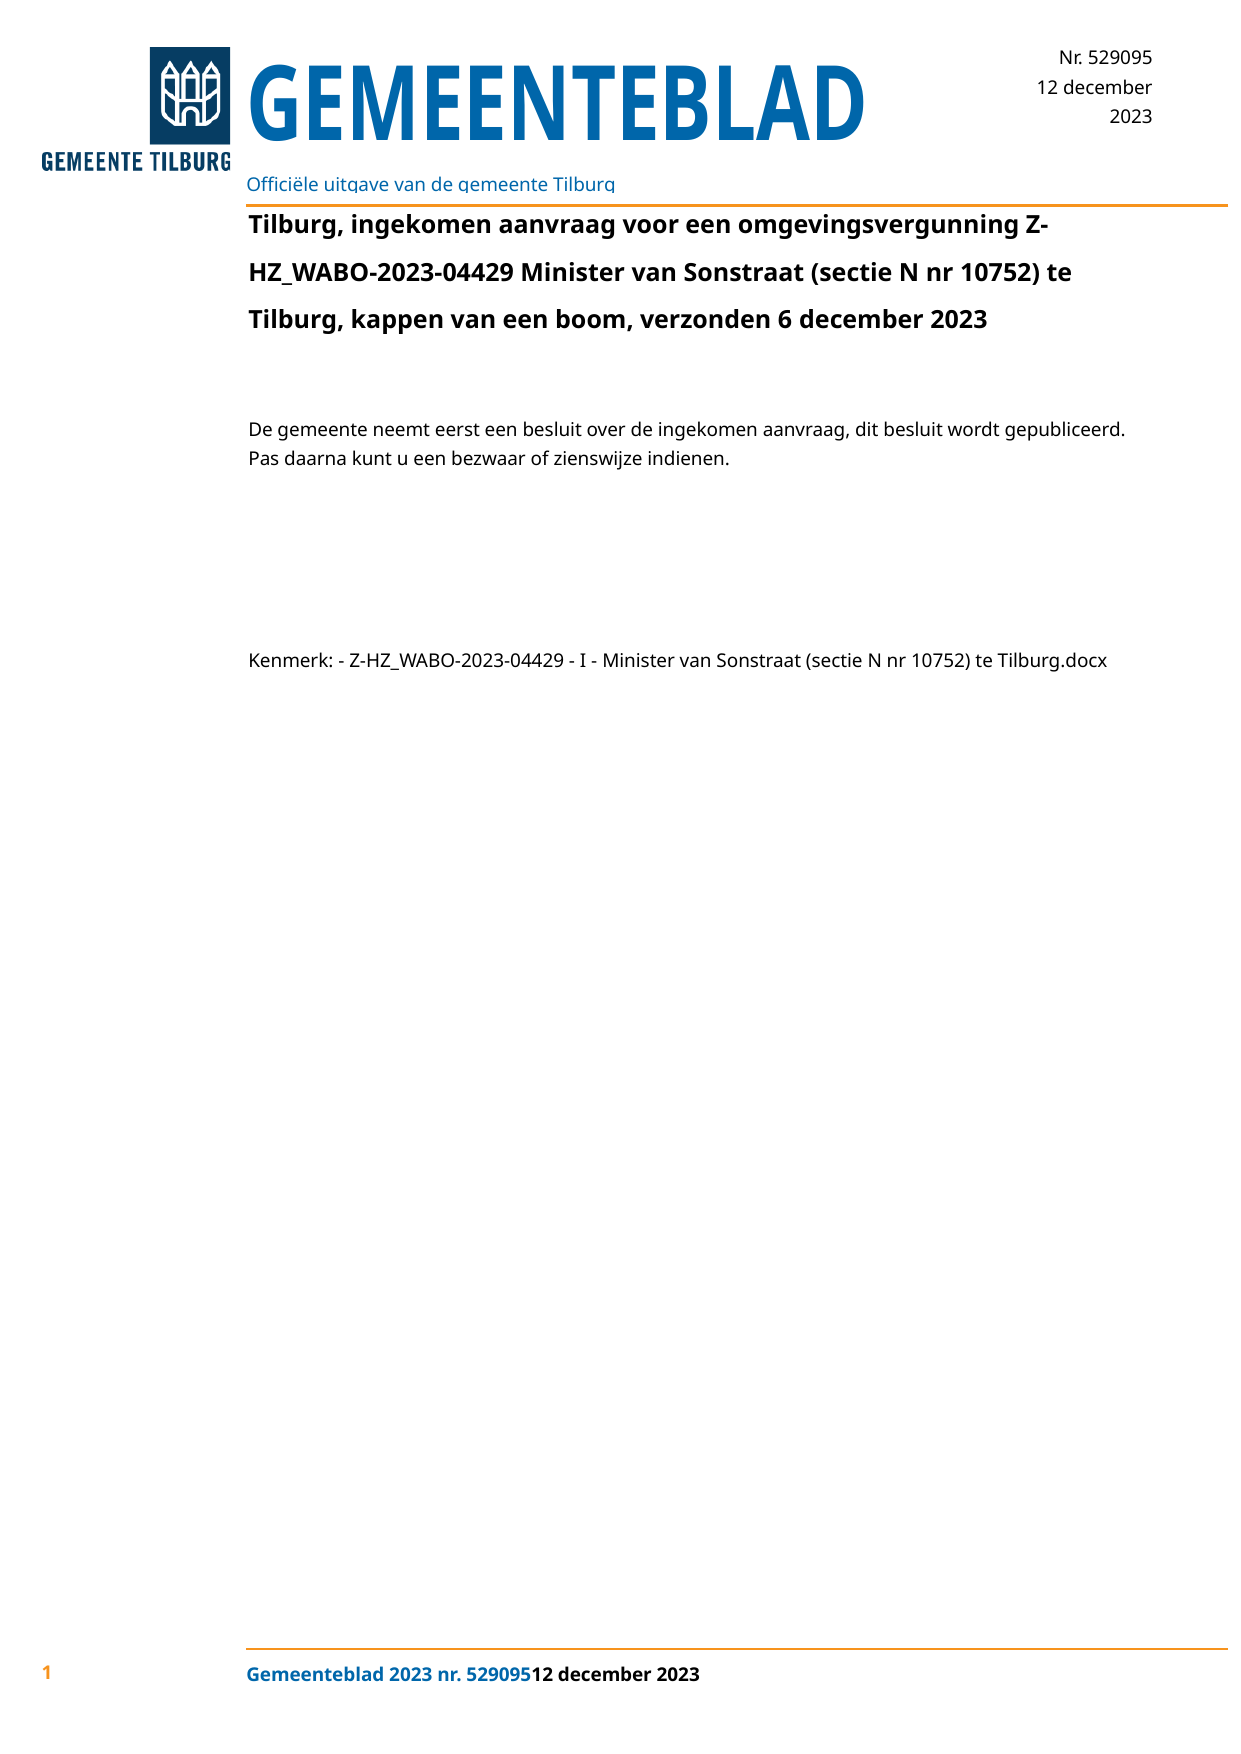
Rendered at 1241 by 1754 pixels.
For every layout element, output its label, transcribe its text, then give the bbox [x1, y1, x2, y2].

picture [41, 47, 231, 172]
text Kenmerk: - Z-HZ_WABO-2023-04429 - I - Minister van Sonstraat (sectie N nr 10752) te Tilburg.docx [248, 647, 1152, 673]
text Tilburg, ingekomen aanvraag voor een omgevingsvergunning Z-HZ_WABO-2023-04429 Minister van Sonstraat (sectie N nr 10752) te Tilburg, kappen van een boom, verzonden 6 december 2023 [248, 207, 1152, 336]
text De gemeente neemt eerst een besluit over de ingekomen aanvraag, dit besluit wordt gepubliceerd. Pas daarna kunt u een bezwaar of zienswijze indienen. [248, 416, 1152, 471]
